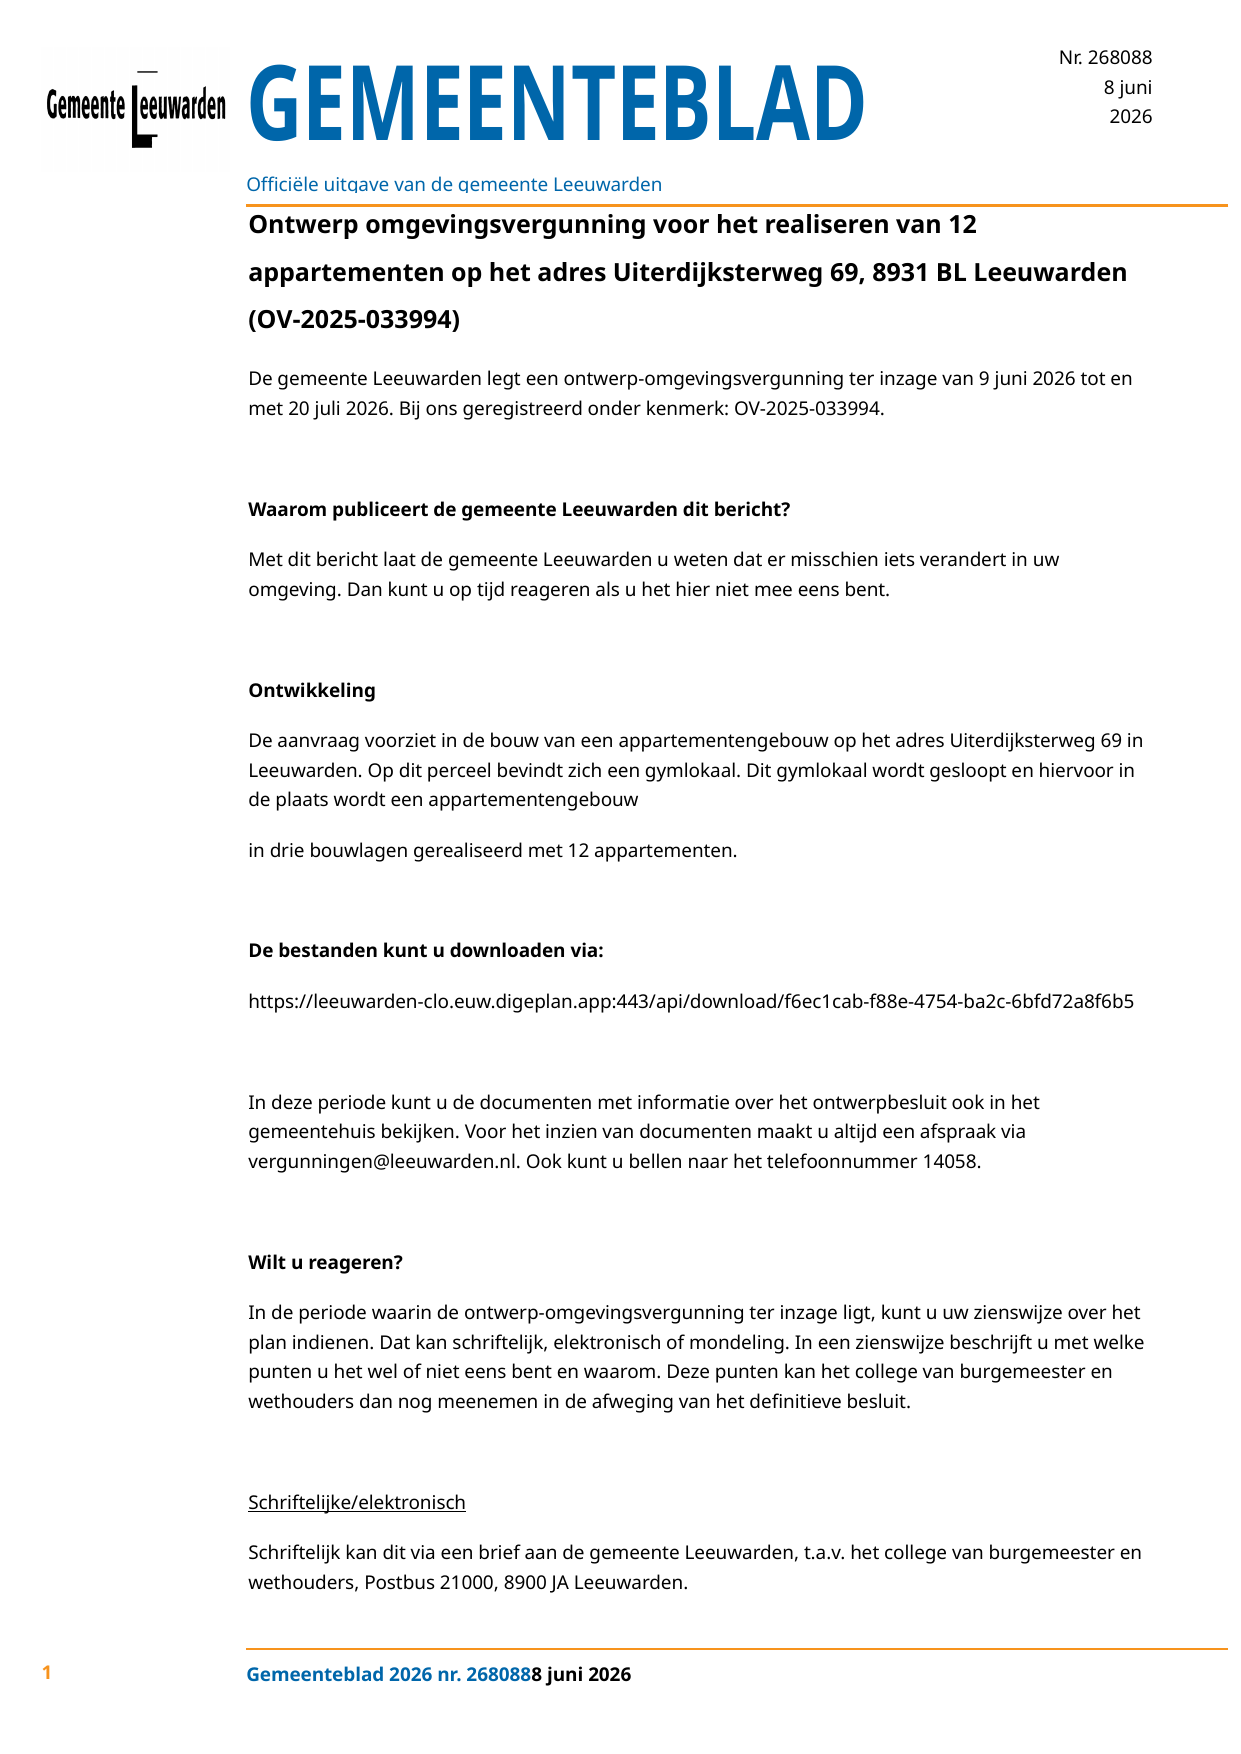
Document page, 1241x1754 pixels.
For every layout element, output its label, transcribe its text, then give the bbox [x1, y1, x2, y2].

text Ontwerp omgevingsvergunning voor het realiseren van 12 appartementen op het adres Uiterdijksterweg 69, 8931 BL Leeuwarden (OV-2025-033994) [248, 207, 1152, 336]
text Schriftelijke/elektronisch [248, 1489, 1152, 1514]
text De aanvraag voorziet in de bouw van een appartementengebouw op het adres Uiterdijksterweg 69 in Leeuwarden. Op dit perceel bevindt zich een gymlokaal. Dit gymlokaal wordt gesloopt en hiervoor in de plaats wordt een appartementengebouw [248, 727, 1152, 812]
text Wilt u reageren? [248, 1249, 1152, 1274]
text Met dit bericht laat de gemeente Leeuwarden u weten dat er misschien iets verandert in uw omgeving. Dan kunt u op tijd reageren als u het hier niet mee eens bent. [248, 546, 1152, 602]
text In de periode waarin de ontwerp-omgevingsvergunning ter inzage ligt, kunt u uw zienswijze over het plan indienen. Dat kan schriftelijk, elektronisch of mondeling. In een zienswijze beschrijft u met welke punten u het wel of niet eens bent en waarom. Deze punten kan het college van burgemeester en wethouders dan nog meenemen in de afweging van het definitieve besluit. [248, 1299, 1152, 1414]
text De bestanden kunt u downloaden via: [248, 938, 1152, 963]
text In deze periode kunt u de documenten met informatie over het ontwerpbesluit ook in het gemeentehuis bekijken. Voor het inzien van documenten maakt u altijd een afspraak via vergunningen@leeuwarden.nl. Ook kunt u bellen naar het telefoonnummer 14058. [248, 1089, 1152, 1174]
text De gemeente Leeuwarden legt een ontwerp-omgevingsvergunning ter inzage van 9 juni 2026 tot en met 20 juli 2026. Bij ons geregistreerd onder kenmerk: OV-2025-033994. [248, 366, 1152, 421]
picture [41, 47, 231, 172]
text Waarom publiceert de gemeente Leeuwarden dit bericht? [248, 496, 1152, 522]
text https://leeuwarden-clo.euw.digeplan.app:443/api/download/f6ec1cab-f88e-4754-ba2c-6bfd72a8f6b5 [248, 988, 1152, 1014]
text Schriftelijk kan dit via een brief aan de gemeente Leeuwarden, t.a.v. het college van burgemeester en wethouders, Postbus 21000, 8900 JA Leeuwarden. [248, 1539, 1152, 1594]
text Ontwikkeling [248, 677, 1152, 702]
text in drie bouwlagen gerealiseerd met 12 appartementen. [248, 837, 1152, 862]
